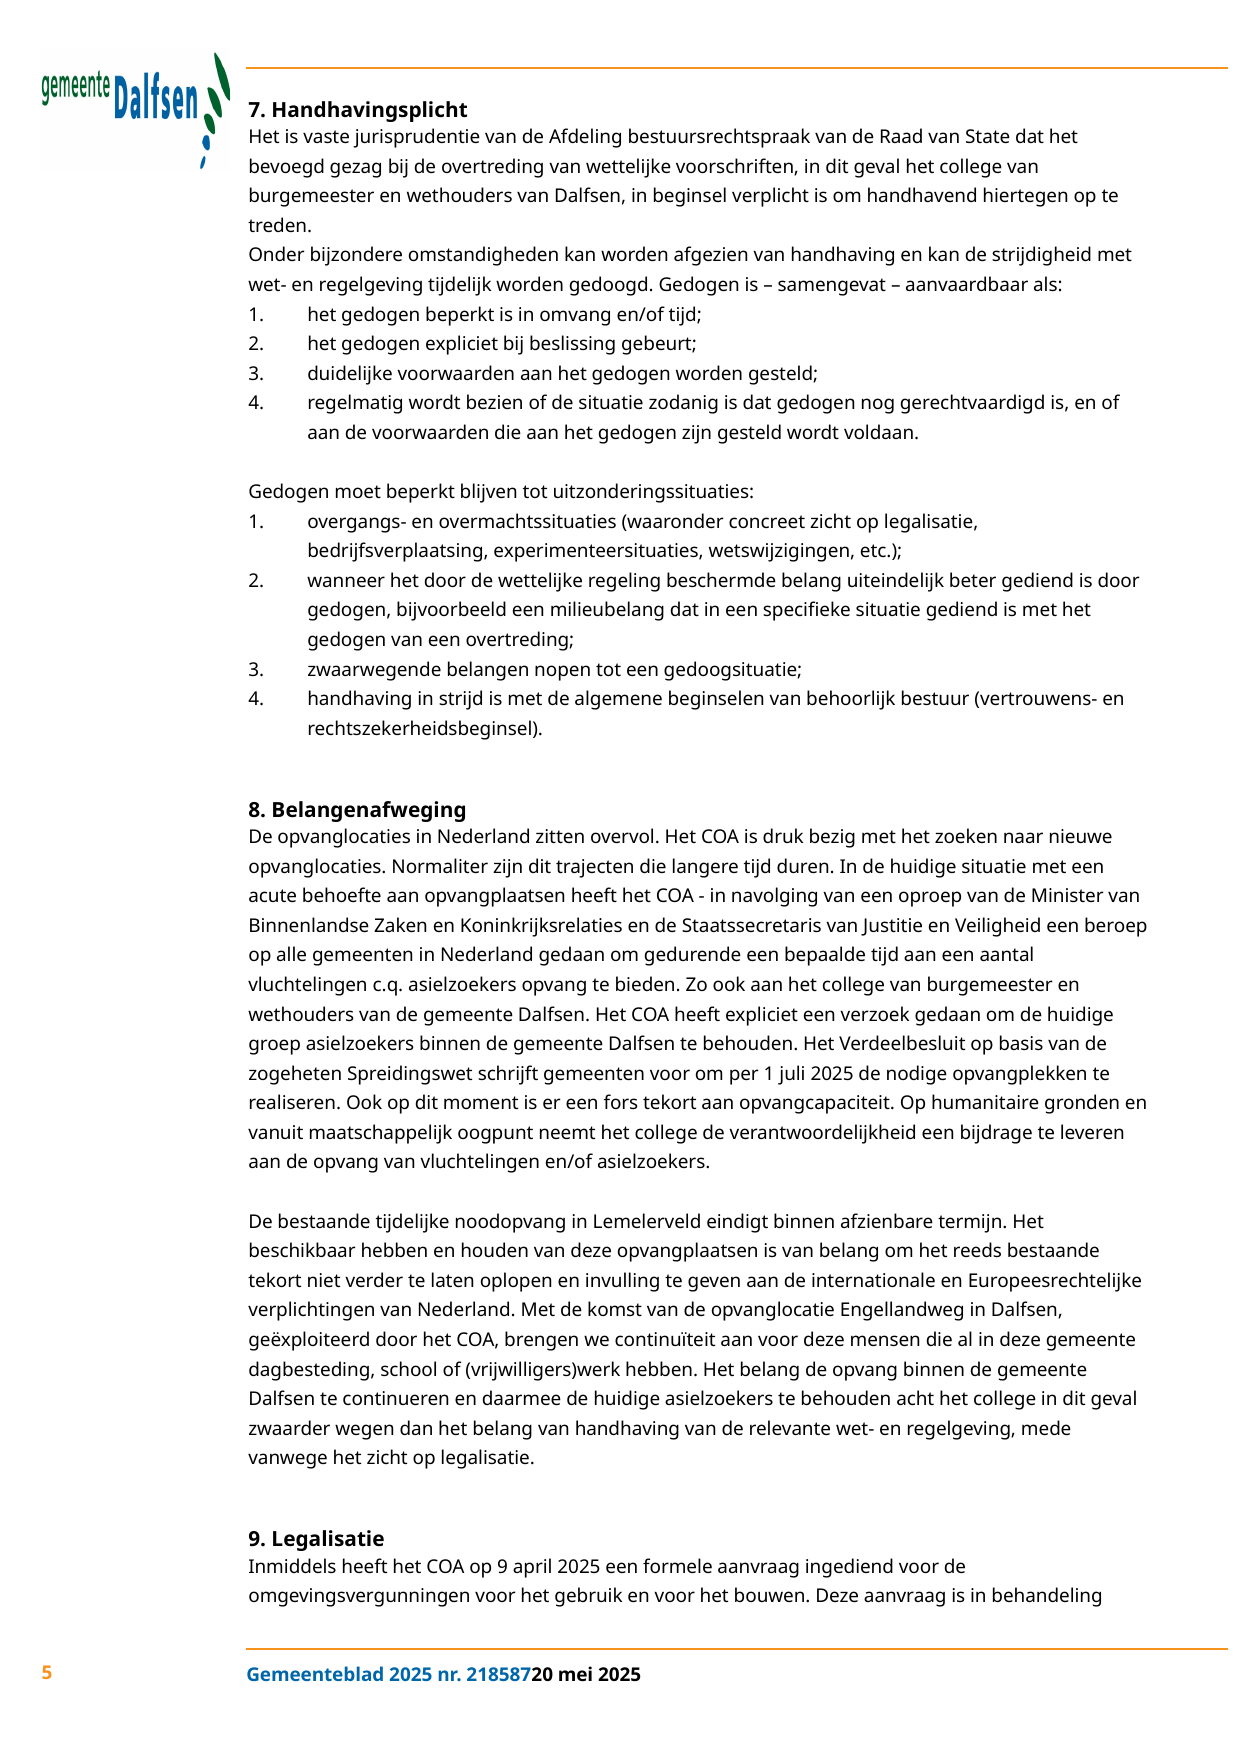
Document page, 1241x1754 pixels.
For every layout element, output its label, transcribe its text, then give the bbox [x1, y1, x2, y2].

list wanneer het door de wettelijke regeling beschermde belang uiteindelijk beter gediend is door gedogen, bijvoorbeeld een milieubelang dat in een specifieke situatie gediend is met het gedogen van een overtreding; [248, 567, 1152, 652]
text De bestaande tijdelijke noodopvang in Lemelerveld eindigt binnen afzienbare termijn. Het beschikbaar hebben en houden van deze opvangplaatsen is van belang om het reeds bestaande tekort niet verder te laten oplopen en invulling te geven aan de internationale en Europeesrechtelijke verplichtingen van Nederland. Met de komst van de opvanglocatie Engellandweg in Dalfsen, geëxploiteerd door het COA, brengen we continuïteit aan voor deze mensen die al in deze gemeente dagbesteding, school of (vrijwilligers)werk hebben. Het belang de opvang binnen de gemeente Dalfsen te continueren en daarmee de huidige asielzoekers te behouden acht het college in dit geval zwaarder wegen dan het belang van handhaving van de relevante wet- en regelgeving, mede vanwege het zicht op legalisatie. [248, 1208, 1152, 1470]
text Onder bijzondere omstandigheden kan worden afgezien van handhaving en kan de strijdigheid met wet- en regelgeving tijdelijk worden gedoogd. Gedogen is – samengevat – aanvaardbaar als: [248, 242, 1152, 297]
text Inmiddels heeft het COA op 9 april 2025 een formele aanvraag ingediend voor de omgevingsvergunningen voor het gebruik en voor het bouwen. Deze aanvraag is in behandeling [248, 1553, 1152, 1608]
text 7. Handhavingsplicht [248, 95, 1152, 123]
text Gedogen moet beperkt blijven tot uitzonderingssituaties: [248, 478, 1152, 504]
text 8. Belangenafweging [248, 795, 1152, 823]
list regelmatig wordt bezien of de situatie zodanig is dat gedogen nog gerechtvaardigd is, en of aan de voorwaarden die aan het gedogen zijn gesteld wordt voldaan. [248, 389, 1152, 445]
text De opvanglocaties in Nederland zitten overvol. Het COA is druk bezig met het zoeken naar nieuwe opvanglocaties. Normaliter zijn dit trajecten die langere tijd duren. In de huidige situatie met een acute behoefte aan opvangplaatsen heeft het COA - in navolging van een oproep van de Minister van Binnenlandse Zaken en Koninkrijksrelaties en de Staatssecretaris van Justitie en Veiligheid een beroep op alle gemeenten in Nederland gedaan om gedurende een bepaalde tijd aan een aantal vluchtelingen c.q. asielzoekers opvang te bieden. Zo ook aan het college van burgemeester en wethouders van de gemeente Dalfsen. Het COA heeft expliciet een verzoek gedaan om de huidige groep asielzoekers binnen de gemeente Dalfsen te behouden. Het Verdeelbesluit op basis van de zogeheten Spreidingswet schrijft gemeenten voor om per 1 juli 2025 de nodige opvangplekken te realiseren. Ook op dit moment is er een fors tekort aan opvangcapaciteit. Op humanitaire gronden en vanuit maatschappelijk oogpunt neemt het college de verantwoordelijkheid een bijdrage te leveren aan de opvang van vluchtelingen en/of asielzoekers. [248, 823, 1152, 1174]
picture [41, 47, 231, 172]
text 9. Legalisatie [248, 1524, 1152, 1553]
list duidelijke voorwaarden aan het gedogen worden gesteld; [248, 360, 1152, 386]
list overgangs- en overmachtssituaties (waaronder concreet zicht op legalisatie, bedrijfsverplaatsing, experimenteersituaties, wetswijzigingen, etc.); [248, 508, 1152, 563]
list het gedogen expliciet bij beslissing gebeurt; [248, 330, 1152, 356]
text Het is vaste jurisprudentie van de Afdeling bestuursrechtspraak van de Raad van State dat het bevoegd gezag bij de overtreding van wettelijke voorschriften, in dit geval het college van burgemeester en wethouders van Dalfsen, in beginsel verplicht is om handhavend hiertegen op te treden. [248, 123, 1152, 238]
list handhaving in strijd is met de algemene beginselen van behoorlijk bestuur (vertrouwens- en rechtszekerheidsbeginsel). [248, 685, 1152, 741]
list het gedogen beperkt is in omvang en/of tijd; [248, 301, 1152, 326]
list zwaarwegende belangen nopen tot een gedoogsituatie; [248, 656, 1152, 681]
